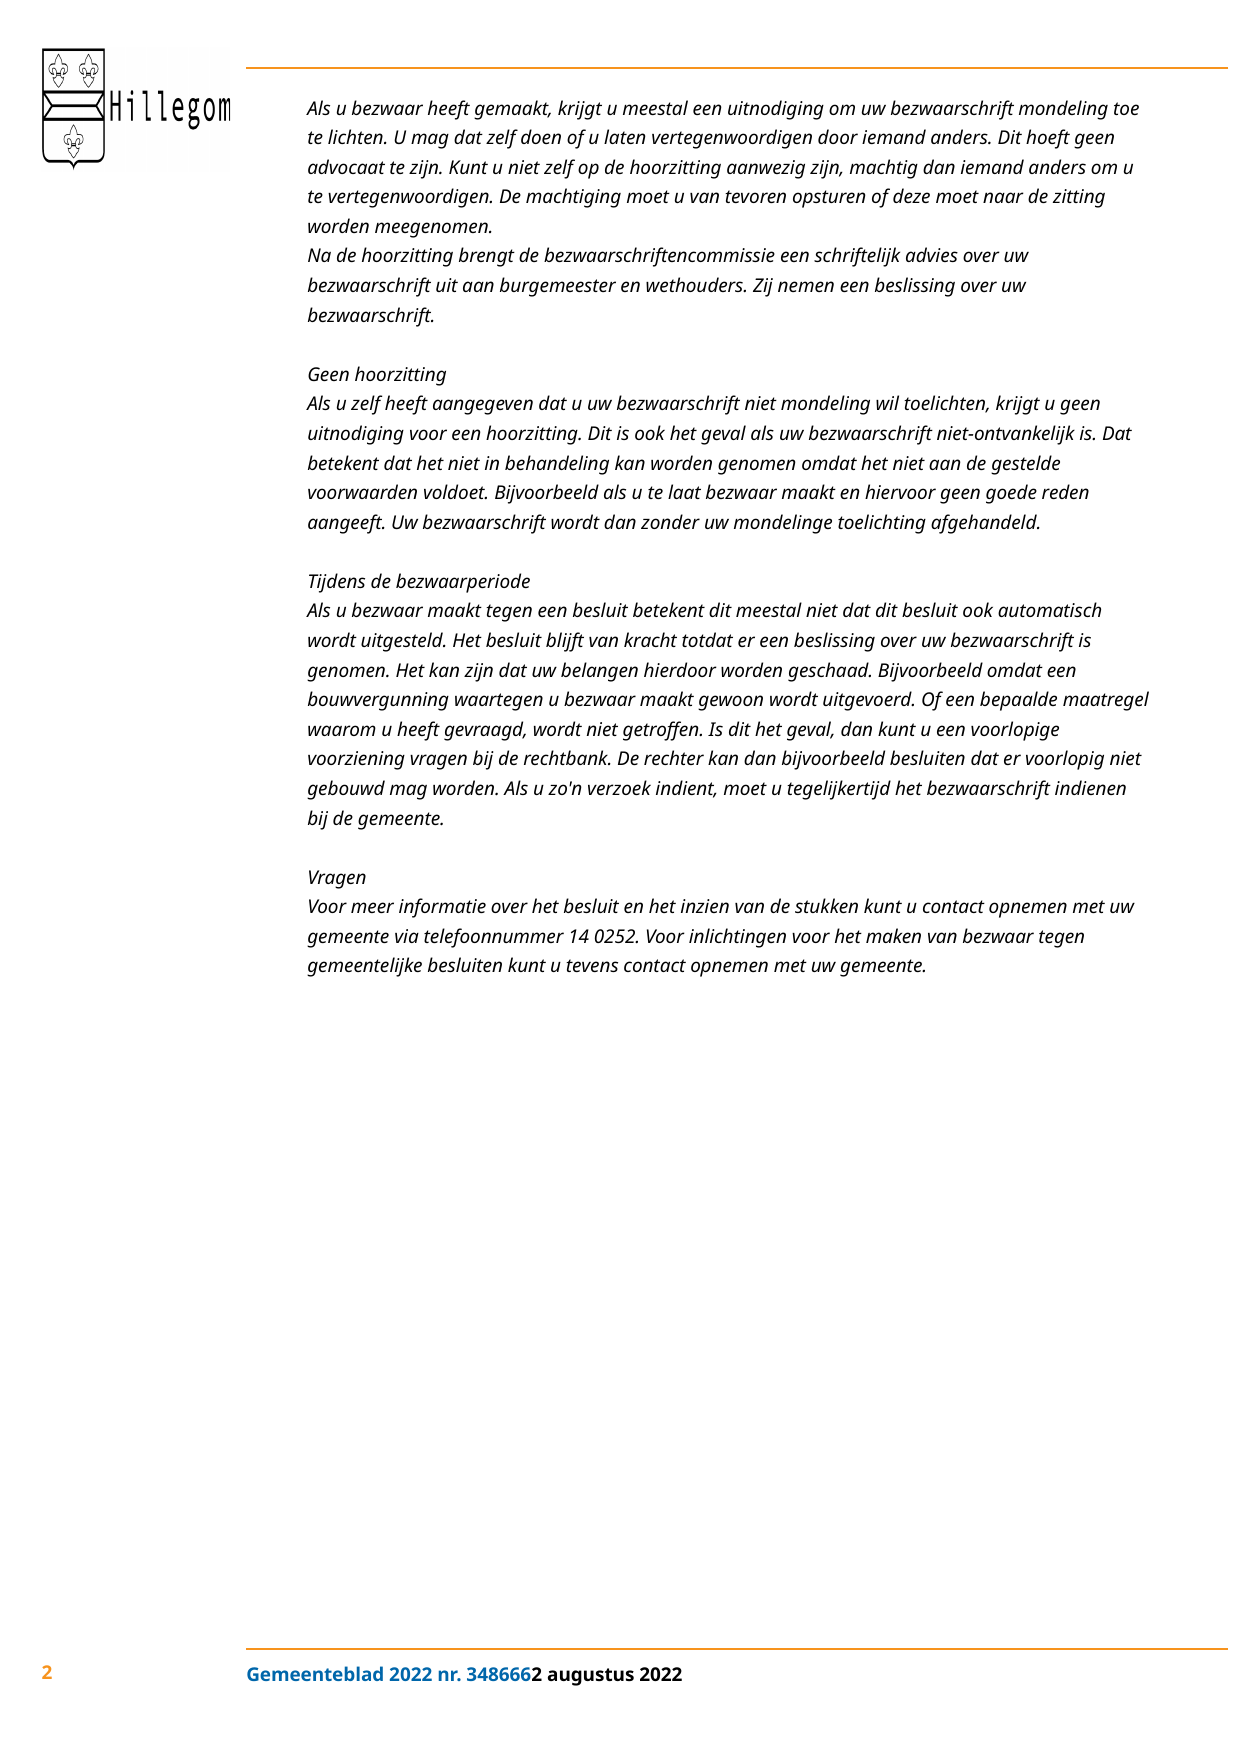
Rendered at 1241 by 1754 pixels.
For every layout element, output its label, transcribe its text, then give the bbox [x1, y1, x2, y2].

list Als u bezwaar maakt tegen een besluit betekent dit meestal niet dat dit besluit ook automatisch wordt uitgesteld. Het besluit blijft van kracht totdat er een beslissing over uw bezwaarschrift is genomen. Het kan zijn dat uw belangen hierdoor worden geschaad. Bijvoorbeeld omdat een bouwvergunning waartegen u bezwaar maakt gewoon wordt uitgevoerd. Of een bepaalde maatregel waarom u heeft gevraagd, wordt niet getroffen. Is dit het geval, dan kunt u een voorlopige voorziening vragen bij de rechtbank. De rechter kan dan bijvoorbeeld besluiten dat er voorlopig niet gebouwd mag worden. Als u zo'n verzoek indient, moet u tegelijkertijd het bezwaarschrift indienen bij de gemeente. [248, 598, 1152, 831]
list Voor meer informatie over het besluit en het inzien van de stukken kunt u contact opnemen met uw gemeente via telefoonnummer 14 0252. Voor inlichtingen voor het maken van bezwaar tegen gemeentelijke besluiten kunt u tevens contact opnemen met uw gemeente. [248, 893, 1152, 978]
list Geen hoorzitting [248, 361, 1152, 387]
list Vragen [248, 864, 1152, 890]
list Als u zelf heeft aangegeven dat u uw bezwaarschrift niet mondeling wil toelichten, krijgt u geen uitnodiging voor een hoorzitting. Dit is ook het geval als uw bezwaarschrift niet-ontvankelijk is. Dat betekent dat het niet in behandeling kan worden genomen omdat het niet aan de gestelde voorwaarden voldoet. Bijvoorbeeld als u te laat bezwaar maakt en hiervoor geen goede reden aangeeft. Uw bezwaarschrift wordt dan zonder uw mondelinge toelichting afgehandeld. [248, 391, 1152, 535]
list Tijdens de bezwaarperiode [248, 568, 1152, 594]
picture [41, 47, 231, 172]
list Na de hoorzitting brengt de bezwaarschriftencommissie een schriftelijk advies over uw bezwaarschrift uit aan burgemeester en wethouders. Zij nemen een beslissing over uw bezwaarschrift. [248, 243, 1152, 328]
list Als u bezwaar heeft gemaakt, krijgt u meestal een uitnodiging om uw bezwaarschrift mondeling toe te lichten. U mag dat zelf doen of u laten vertegenwoordigen door iemand anders. Dit hoeft geen advocaat te zijn. Kunt u niet zelf op de hoorzitting aanwezig zijn, machtig dan iemand anders om u te vertegenwoordigen. De machtiging moet u van tevoren opsturen of deze moet naar de zitting worden meegenomen. [248, 95, 1152, 239]
